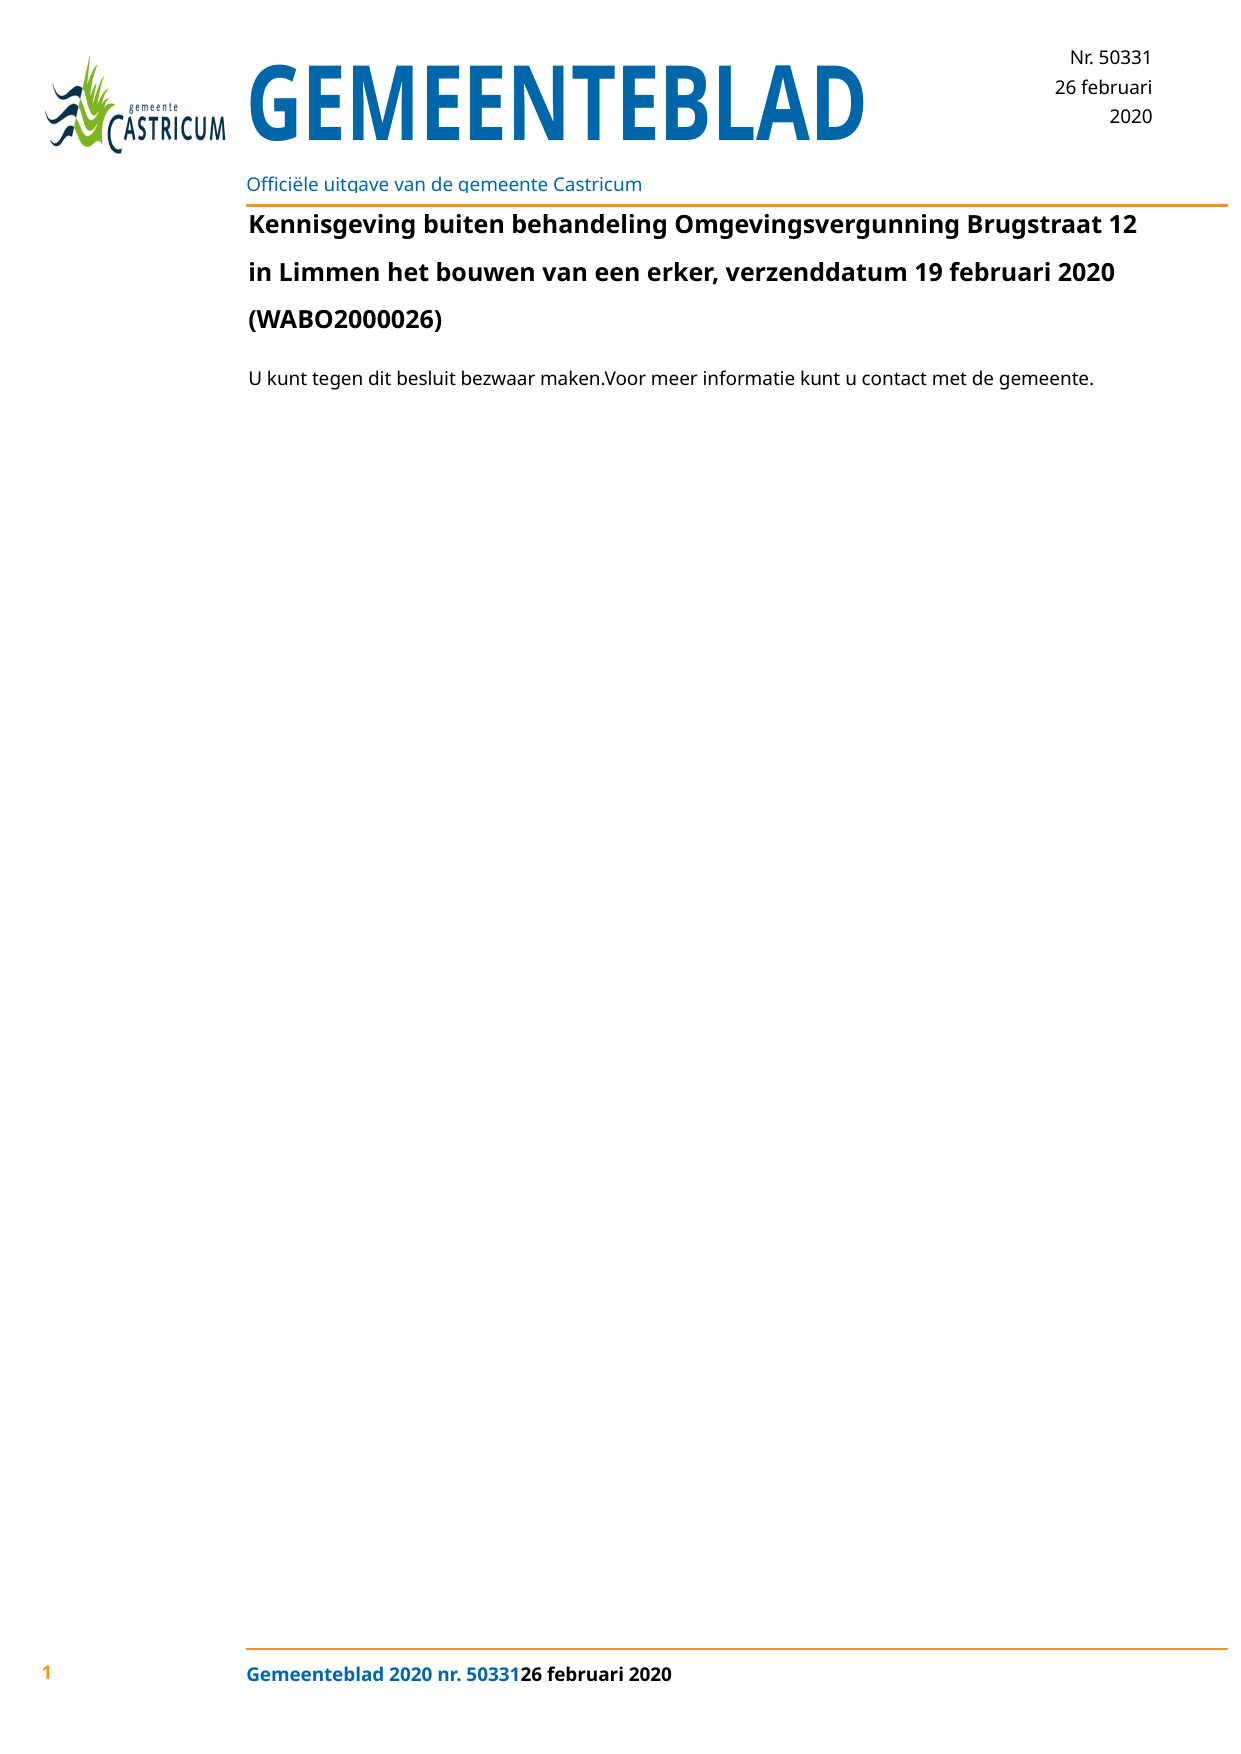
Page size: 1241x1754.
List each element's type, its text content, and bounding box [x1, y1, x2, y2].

text U kunt tegen dit besluit bezwaar maken.Voor meer informatie kunt u contact met de gemeente. [248, 366, 1152, 391]
picture [41, 47, 231, 172]
text Kennisgeving buiten behandeling Omgevingsvergunning Brugstraat 12 in Limmen het bouwen van een erker, verzenddatum 19 februari 2020 (WABO2000026) [248, 207, 1152, 336]
